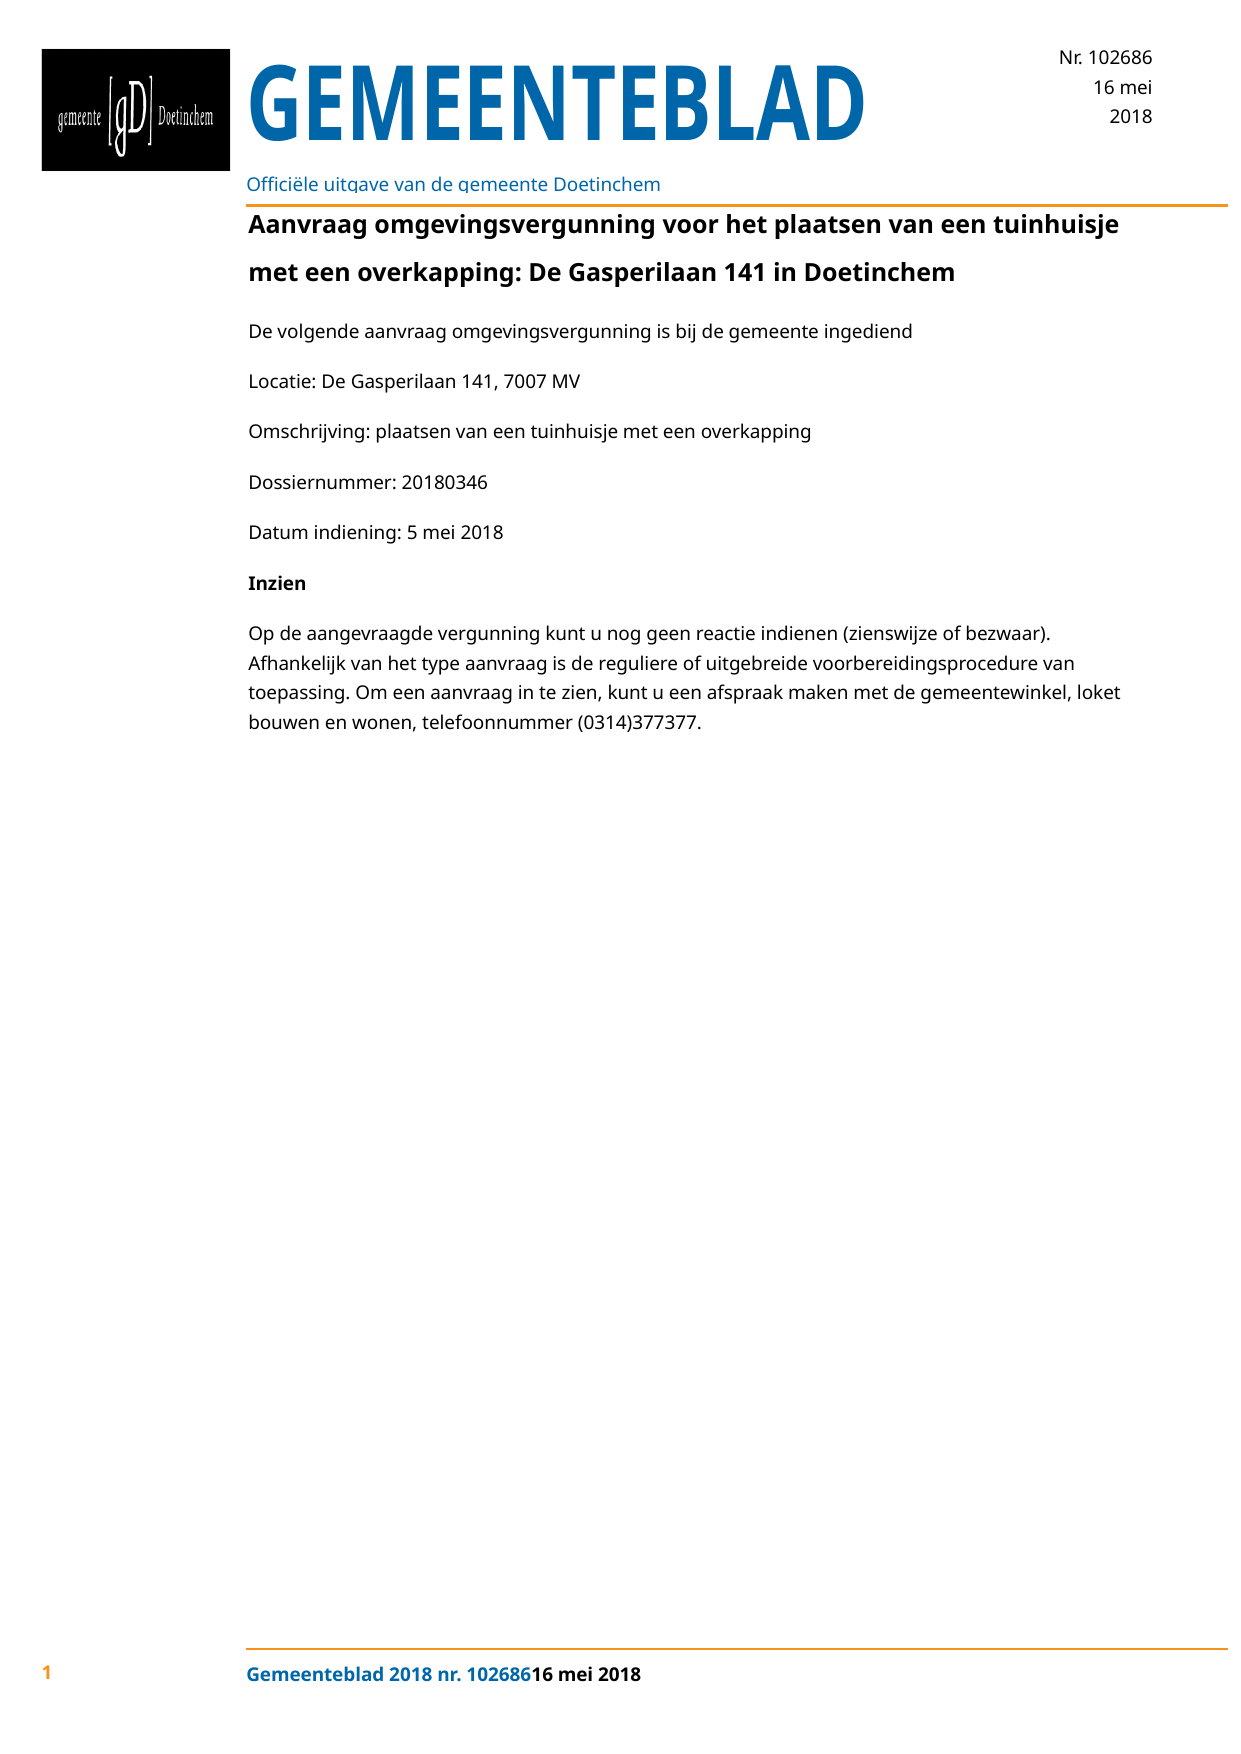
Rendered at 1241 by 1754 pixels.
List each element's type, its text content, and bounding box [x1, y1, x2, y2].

text Inzien [248, 570, 1152, 596]
text Op de aangevraagde vergunning kunt u nog geen reactie indienen (zienswijze of bezwaar). Afhankelijk van het type aanvraag is de reguliere of uitgebreide voorbereidingsprocedure van toepassing. Om een aanvraag in te zien, kunt u een afspraak maken met de gemeentewinkel, loket bouwen en wonen, telefoonnummer (0314)377377. [248, 620, 1152, 735]
text Locatie: De Gasperilaan 141, 7007 MV [248, 368, 1152, 394]
picture [41, 47, 231, 172]
text De volgende aanvraag omgevingsvergunning is bij de gemeente ingediend [248, 318, 1152, 344]
text Aanvraag omgevingsvergunning voor het plaatsen van een tuinhuisje met een overkapping: De Gasperilaan 141 in Doetinchem [248, 207, 1152, 288]
text Omschrijving: plaatsen van een tuinhuisje met een overkapping [248, 419, 1152, 444]
text Dossiernummer: 20180346 [248, 469, 1152, 495]
text Datum indiening: 5 mei 2018 [248, 519, 1152, 545]
